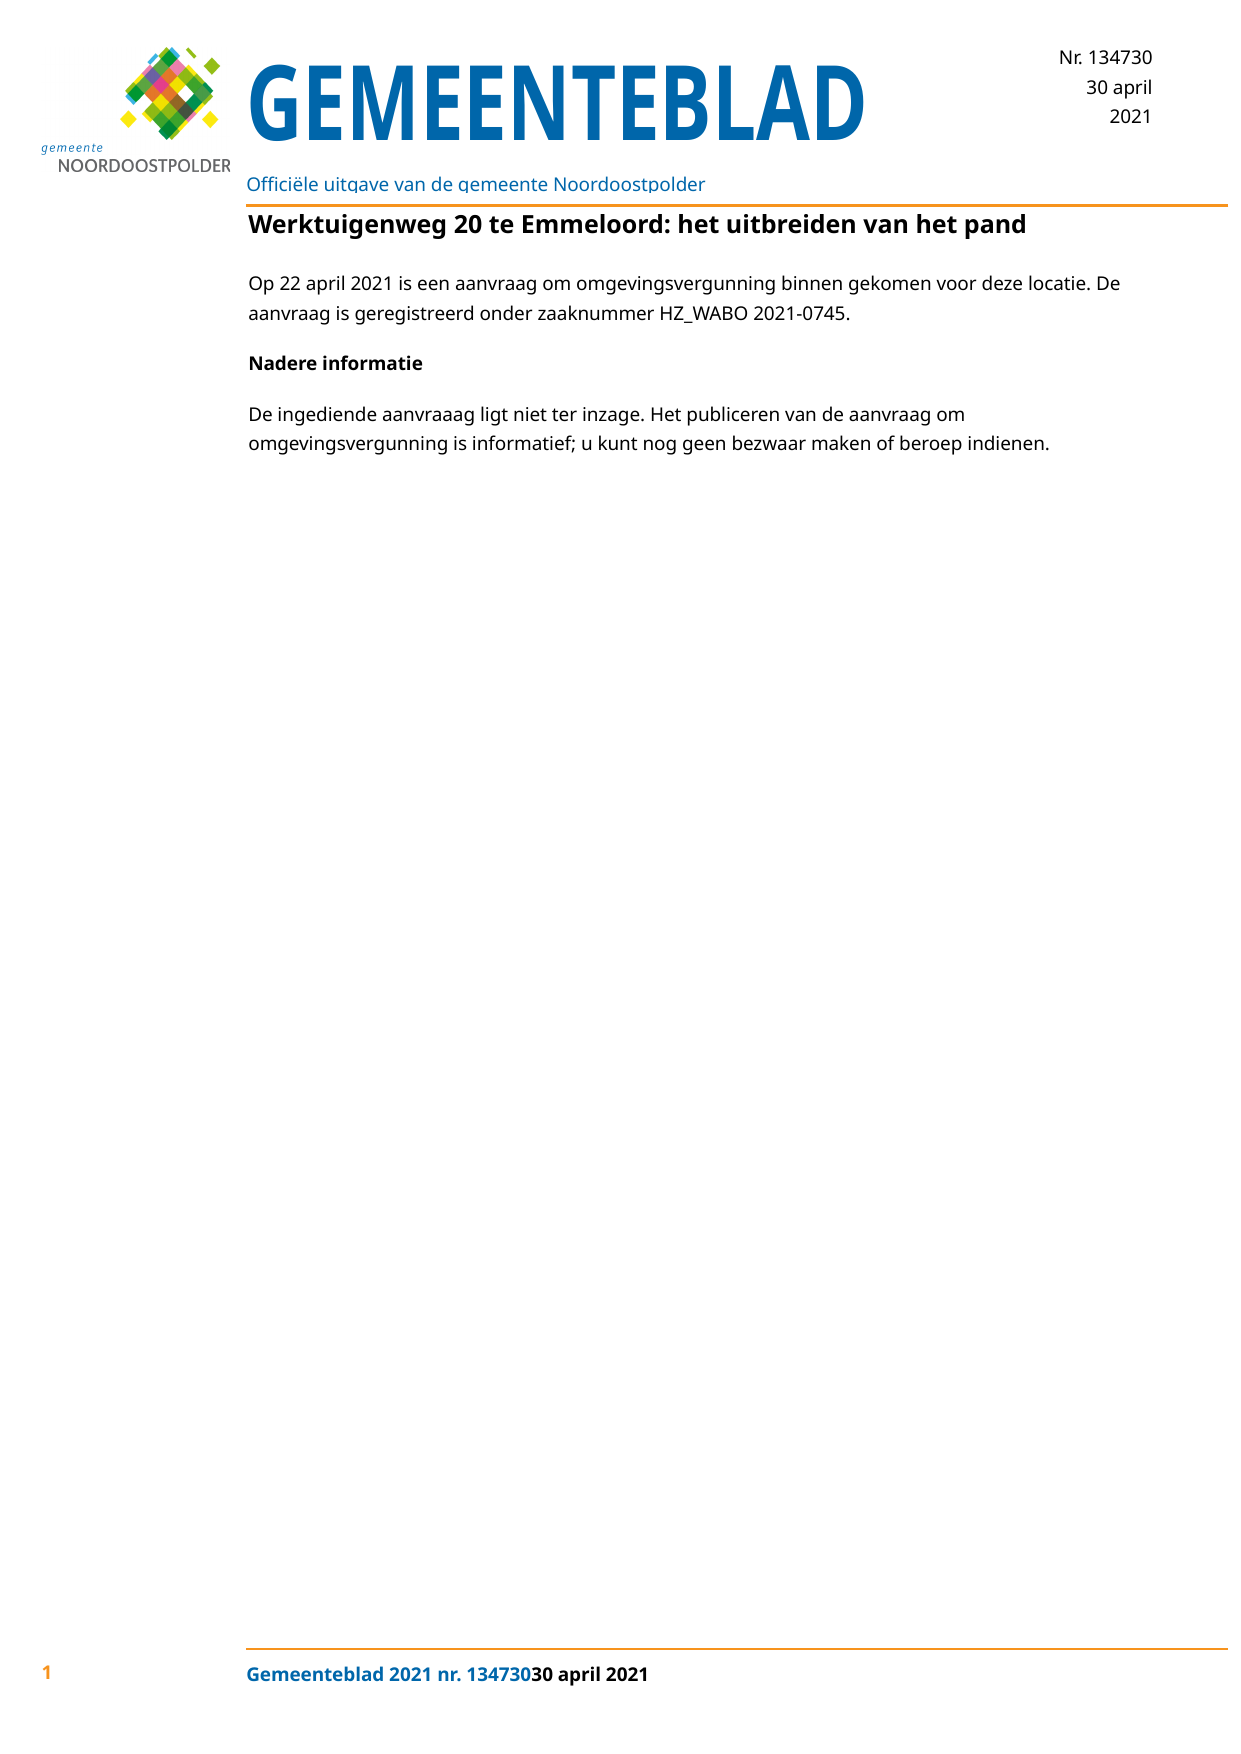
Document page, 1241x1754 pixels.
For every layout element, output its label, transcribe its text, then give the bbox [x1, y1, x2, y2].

text De ingediende aanvraaag ligt niet ter inzage. Het publiceren van de aanvraag om omgevingsvergunning is informatief; u kunt nog geen bezwaar maken of beroep indienen. [248, 401, 1152, 456]
text Op 22 april 2021 is een aanvraag om omgevingsvergunning binnen gekomen voor deze locatie. De aanvraag is geregistreerd onder zaaknummer HZ_WABO 2021-0745. [248, 270, 1152, 326]
picture [41, 47, 231, 172]
text Werktuigenweg 20 te Emmeloord: het uitbreiden van het pand [248, 207, 1152, 241]
text Nadere informatie [248, 350, 1152, 376]
